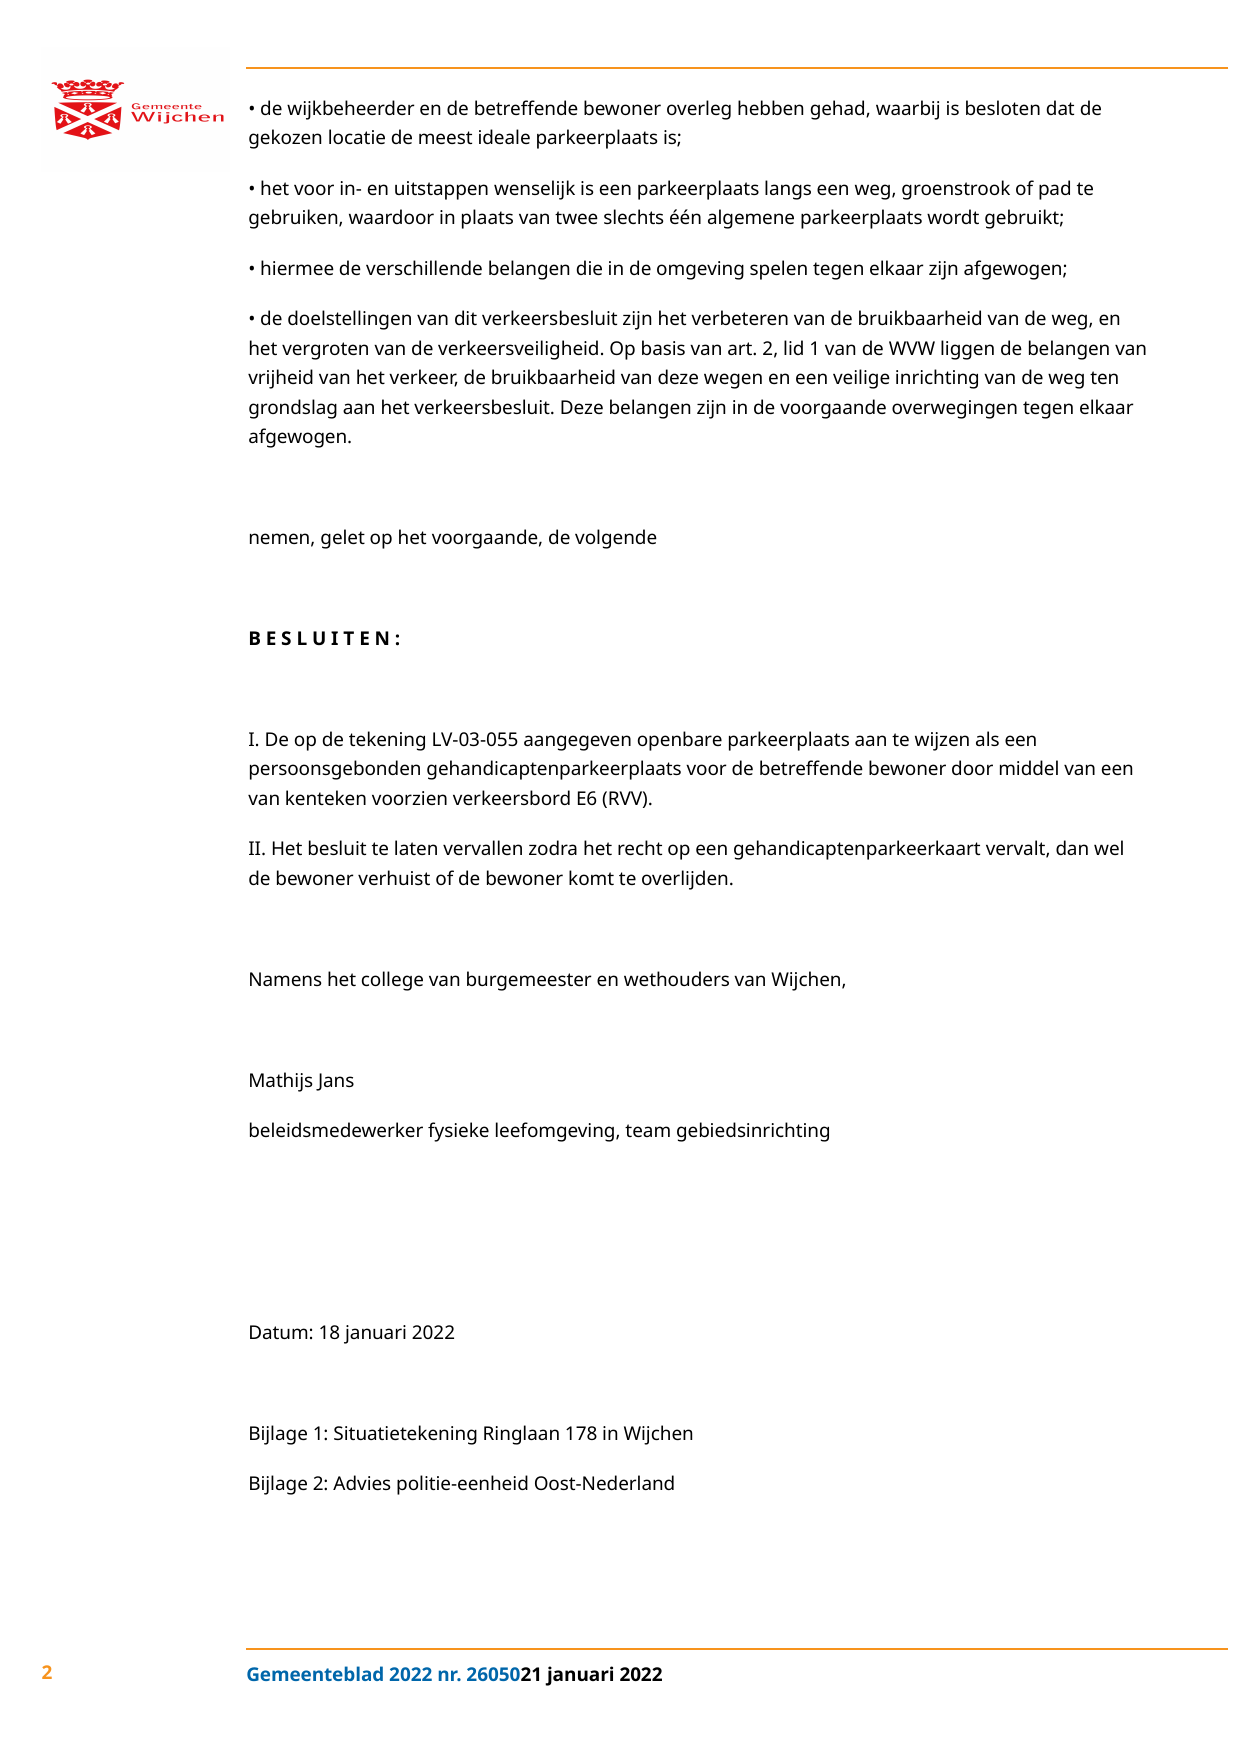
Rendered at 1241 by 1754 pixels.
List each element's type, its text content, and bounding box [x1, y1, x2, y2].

text II. Het besluit te laten vervallen zodra het recht op een gehandicaptenparkeerkaart vervalt, dan wel de bewoner verhuist of de bewoner komt te overlijden. [248, 836, 1152, 891]
text • het voor in- en uitstappen wenselijk is een parkeerplaats langs een weg, groenstrook of pad te gebruiken, waardoor in plaats van twee slechts één algemene parkeerplaats wordt gebruikt; [248, 175, 1152, 230]
text beleidsmedewerker fysieke leefomgeving, team gebiedsinrichting [248, 1117, 1152, 1143]
picture [41, 47, 231, 172]
text • de doelstellingen van dit verkeersbesluit zijn het verbeteren van de bruikbaarheid van de weg, en het vergroten van de verkeersveiligheid. Op basis van art. 2, lid 1 van de WVW liggen de belangen van vrijheid van het verkeer, de bruikbaarheid van deze wegen en een veilige inrichting van de weg ten grondslag aan het verkeersbesluit. Deze belangen zijn in de voorgaande overwegingen tegen elkaar afgewogen. [248, 305, 1152, 449]
text Bijlage 1: Situatietekening Ringlaan 178 in Wijchen [248, 1420, 1152, 1446]
text I. De op de tekening LV-03-055 aangegeven openbare parkeerplaats aan te wijzen als een persoonsgebonden gehandicaptenparkeerplaats voor de betreffende bewoner door middel van een van kenteken voorzien verkeersbord E6 (RVV). [248, 726, 1152, 811]
text Mathijs Jans [248, 1067, 1152, 1093]
text nemen, gelet op het voorgaande, de volgende [248, 524, 1152, 550]
text Namens het college van burgemeester en wethouders van Wijchen, [248, 966, 1152, 992]
text • hiermee de verschillende belangen die in de omgeving spelen tegen elkaar zijn afgewogen; [248, 255, 1152, 281]
text Datum: 18 januari 2022 [248, 1319, 1152, 1345]
text B E S L U I T E N : [248, 625, 1152, 651]
text Bijlage 2: Advies politie-eenheid Oost-Nederland [248, 1470, 1152, 1496]
text • de wijkbeheerder en de betreffende bewoner overleg hebben gehad, waarbij is besloten dat de gekozen locatie de meest ideale parkeerplaats is; [248, 95, 1152, 150]
